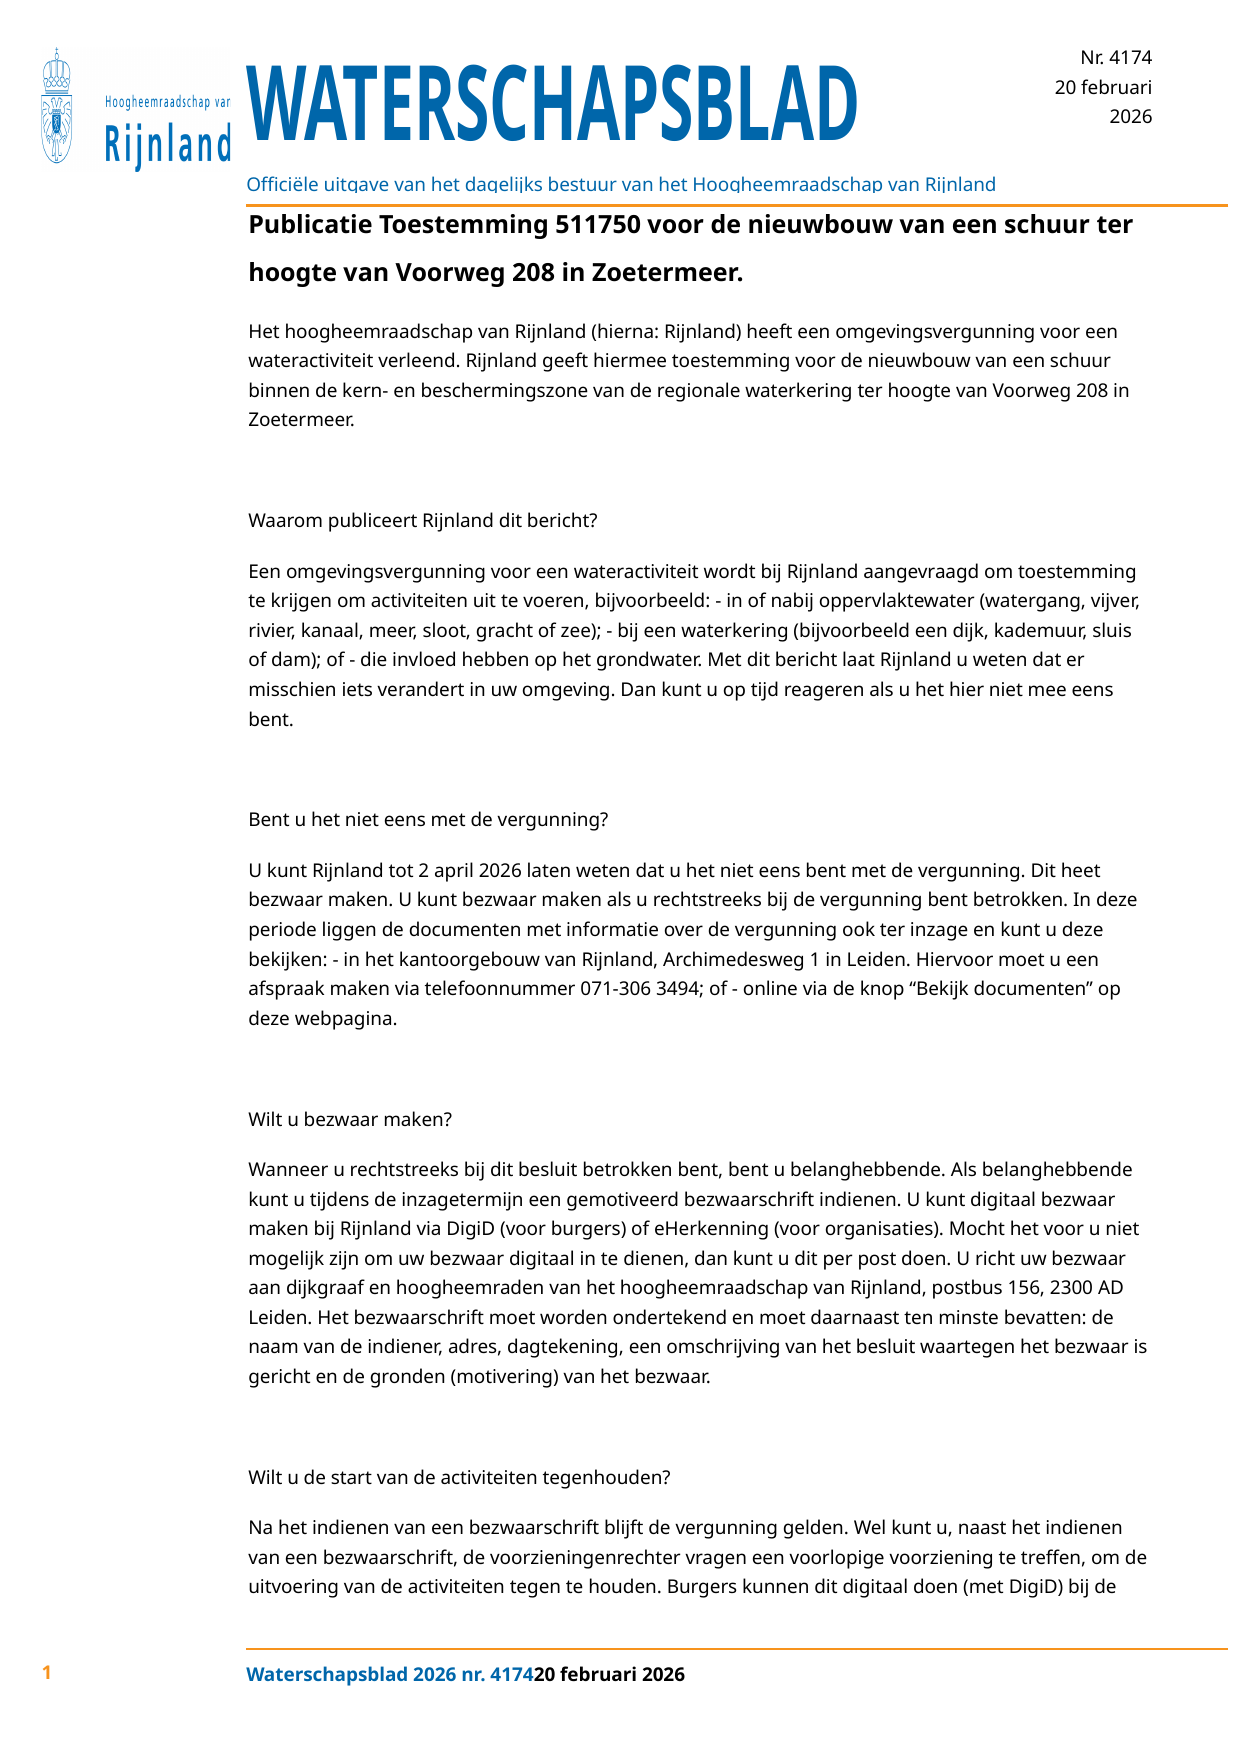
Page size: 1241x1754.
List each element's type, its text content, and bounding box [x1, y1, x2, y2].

text Waarom publiceert Rijnland dit bericht? [248, 507, 1152, 533]
text Na het indienen van een bezwaarschrift blijft de vergunning gelden. Wel kunt u, naast het indienen van een bezwaarschrift, de voorzieningenrechter vragen een voorlopige voorziening te treffen, om de uitvoering van de activiteiten tegen te houden. Burgers kunnen dit digitaal doen (met DigiD) bij de [248, 1514, 1152, 1599]
picture [41, 47, 231, 172]
text U kunt Rijnland tot 2 april 2026 laten weten dat u het niet eens bent met de vergunning. Dit heet bezwaar maken. U kunt bezwaar maken als u rechtstreeks bij de vergunning bent betrokken. In deze periode liggen de documenten met informatie over de vergunning ook ter inzage en kunt u deze bekijken: - in het kantoorgebouw van Rijnland, Archimedesweg 1 in Leiden. Hiervoor moet u een afspraak maken via telefoonnummer 071-306 3494; of - online via de knop “Bekijk documenten” op deze webpagina. [248, 857, 1152, 1031]
text Wanneer u rechtstreeks bij dit besluit betrokken bent, bent u belanghebbende. Als belanghebbende kunt u tijdens de inzagetermijn een gemotiveerd bezwaarschrift indienen. U kunt digitaal bezwaar maken bij Rijnland via DigiD (voor burgers) of eHerkenning (voor organisaties). Mocht het voor u niet mogelijk zijn om uw bezwaar digitaal in te dienen, dan kunt u dit per post doen. U richt uw bezwaar aan dijkgraaf en hoogheemraden van het hoogheemraadschap van Rijnland, postbus 156, 2300 AD Leiden. Het bezwaarschrift moet worden ondertekend en moet daarnaast ten minste bevatten: de naam van de indiener, adres, dagtekening, een omschrijving van het besluit waartegen het bezwaar is gericht en de gronden (motivering) van het bezwaar. [248, 1156, 1152, 1389]
text Publicatie Toestemming 511750 voor de nieuwbouw van een schuur ter hoogte van Voorweg 208 in Zoetermeer. [248, 207, 1152, 288]
text Wilt u de start van de activiteiten tegenhouden? [248, 1464, 1152, 1490]
text Een omgevingsvergunning voor een wateractiviteit wordt bij Rijnland aangevraagd om toestemming te krijgen om activiteiten uit te voeren, bijvoorbeeld: - in of nabij oppervlaktewater (watergang, vijver, rivier, kanaal, meer, sloot, gracht of zee); - bij een waterkering (bijvoorbeeld een dijk, kademuur, sluis of dam); of - die invloed hebben op het grondwater. Met dit bericht laat Rijnland u weten dat er misschien iets verandert in uw omgeving. Dan kunt u op tijd reageren als u het hier niet mee eens bent. [248, 558, 1152, 732]
text Wilt u bezwaar maken? [248, 1106, 1152, 1132]
text Het hoogheemraadschap van Rijnland (hierna: Rijnland) heeft een omgevingsvergunning voor een wateractiviteit verleend. Rijnland geeft hiermee toestemming voor de nieuwbouw van een schuur binnen de kern- en beschermingszone van de regionale waterkering ter hoogte van Voorweg 208 in Zoetermeer. [248, 318, 1152, 432]
text Bent u het niet eens met de vergunning? [248, 807, 1152, 832]
